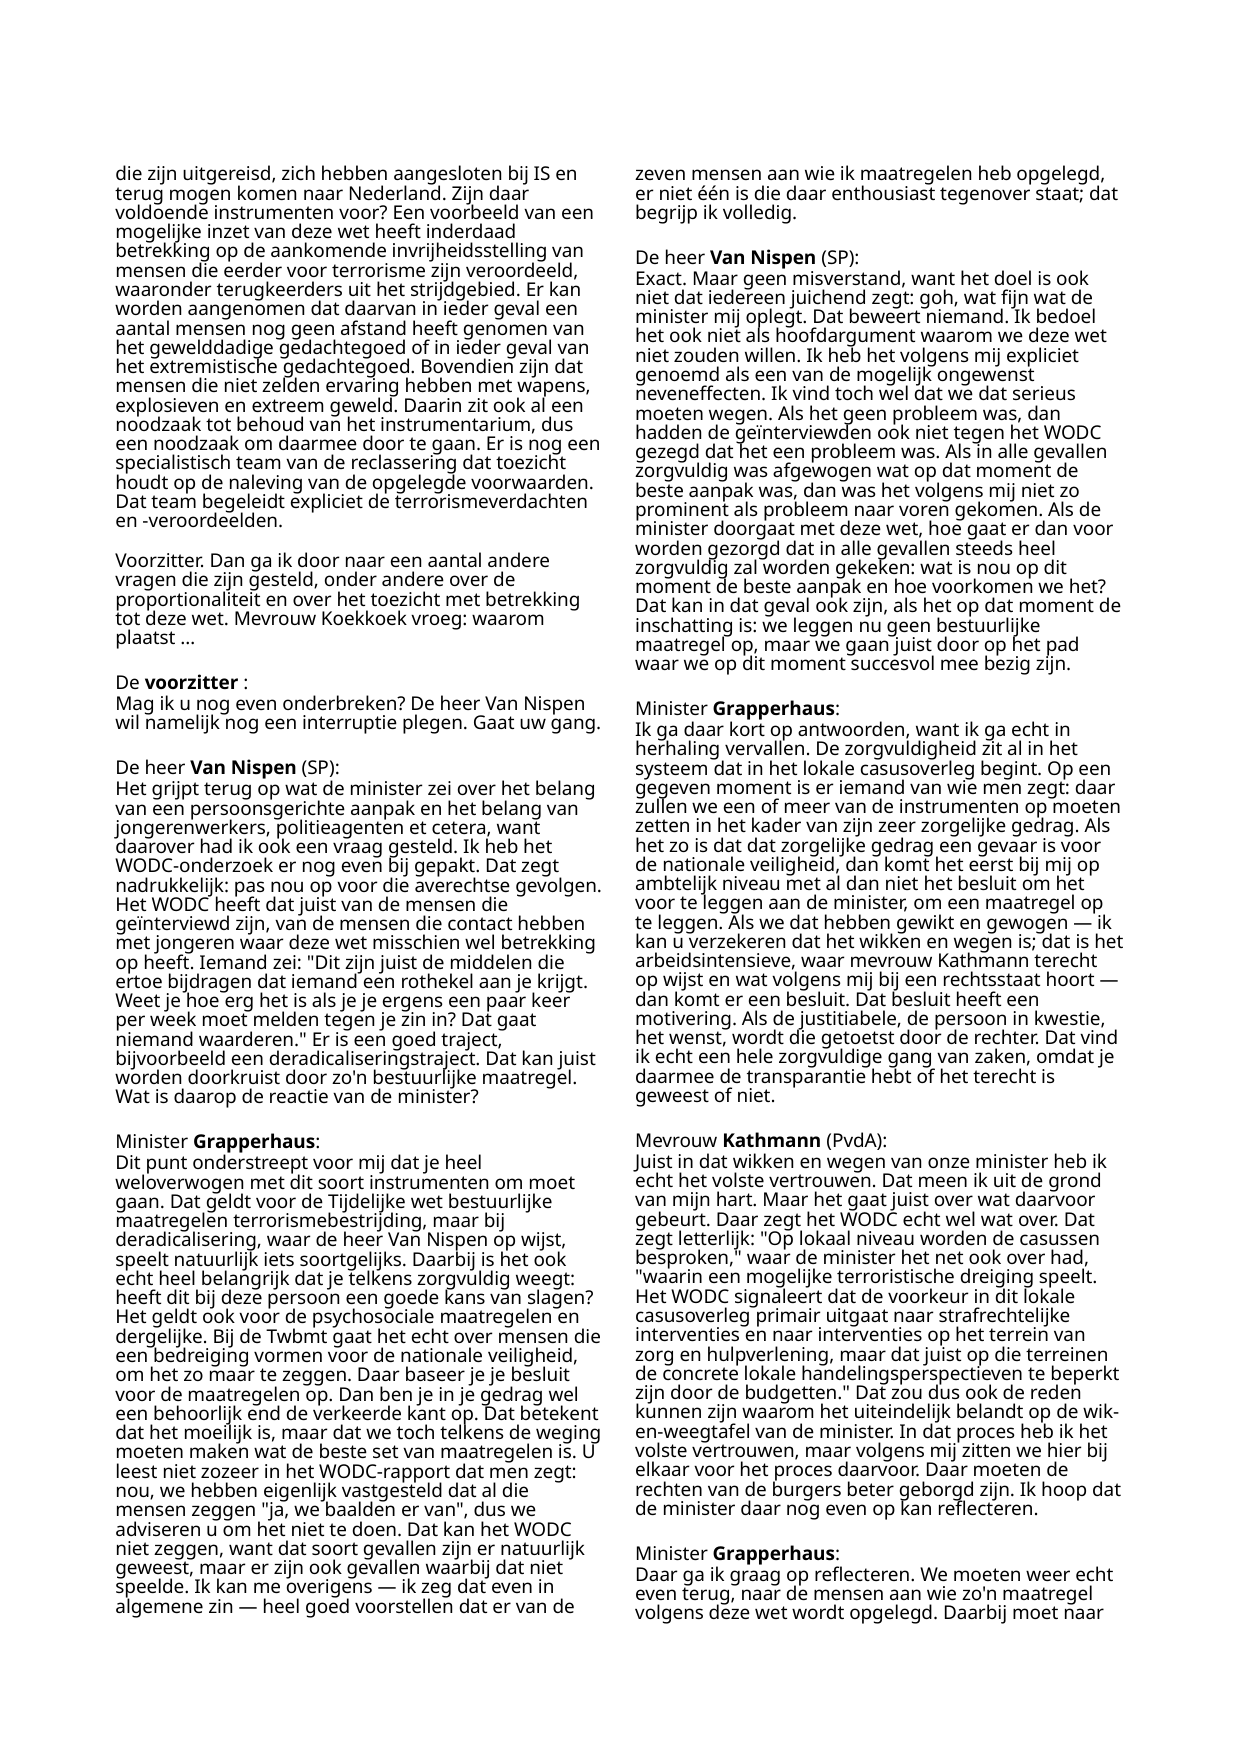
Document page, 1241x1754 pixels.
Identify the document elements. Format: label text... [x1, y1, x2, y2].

text Juist in dat wikken en wegen van onze minister heb ik echt het volste vertrouwen. Dat meen ik uit de grond van mijn hart. Maar het gaat juist over wat daarvoor gebeurt. Daar zegt het WODC echt wel wat over. Dat zegt letterlijk: "Op lokaal niveau worden de casussen besproken," waar de minister het net ook over had, "waarin een mogelijke terroristische dreiging speelt. Het WODC signaleert dat de voorkeur in dit lokale casusoverleg primair uitgaat naar strafrechtelijke interventies en naar interventies op het terrein van zorg en hulpverlening, maar dat juist op die terreinen de concrete lokale handelingsperspectieven te beperkt zijn door de budgetten." Dat zou dus ook de reden kunnen zijn waarom het uiteindelijk belandt op de wik-en-weegtafel van de minister. In dat proces heb ik het volste vertrouwen, maar volgens mij zitten we hier bij elkaar voor het proces daarvoor. Daar moeten de rechten van de burgers beter geborgd zijn. Ik hoop dat de minister daar nog even op kan reflecteren. [635, 1153, 1125, 1519]
text Daar ga ik graag op reflecteren. We moeten weer echt even terug, naar de mensen aan wie zo'n maatregel volgens deze wet wordt opgelegd. Daarbij moet naar [635, 1566, 1125, 1623]
text Minister Grapperhaus: [635, 1540, 1125, 1566]
text Exact. Maar geen misverstand, want het doel is ook niet dat iedereen juichend zegt: goh, wat fijn wat de minister mij oplegt. Dat beweert niemand. Ik bedoel het ook niet als hoofdargument waarom we deze wet niet zouden willen. Ik heb het volgens mij expliciet genoemd als een van de mogelijk ongewenst neveneffecten. Ik vind toch wel dat we dat serieus moeten wegen. Als het geen probleem was, dan hadden de geïnterviewden ook niet tegen het WODC gezegd dat het een probleem was. Als in alle gevallen zorgvuldig was afgewogen wat op dat moment de beste aanpak was, dan was het volgens mij niet zo prominent als probleem naar voren gekomen. Als de minister doorgaat met deze wet, hoe gaat er dan voor worden gezorgd dat in alle gevallen steeds heel zorgvuldig zal worden gekeken: wat is nou op dit moment de beste aanpak en hoe voorkomen we het? Dat kan in dat geval ook zijn, als het op dat moment de inschatting is: we leggen nu geen bestuurlijke maatregel op, maar we gaan juist door op het pad waar we op dit moment succesvol mee bezig zijn. [635, 270, 1125, 674]
text zeven mensen aan wie ik maatregelen heb opgelegd, er niet één is die daar enthousiast tegenover staat; dat begrijp ik volledig. [635, 165, 1125, 223]
text Het grijpt terug op wat de minister zei over het belang van een persoonsgerichte aanpak en het belang van jongerenwerkers, politieagenten et cetera, want daarover had ik ook een vraag gesteld. Ik heb het WODC-onderzoek er nog even bij gepakt. Dat zegt nadrukkelijk: pas nou op voor die averechtse gevolgen. Het WODC heeft dat juist van de mensen die geïnterviewd zijn, van de mensen die contact hebben met jongeren waar deze wet misschien wel betrekking op heeft. Iemand zei: "Dit zijn juist de middelen die ertoe bijdragen dat iemand een rothekel aan je krijgt. Weet je hoe erg het is als je je ergens een paar keer per week moet melden tegen je zin in? Dat gaat niemand waarderen." Er is een goed traject, bijvoorbeeld een deradicaliseringstraject. Dat kan juist worden doorkruist door zo'n bestuurlijke maatregel. Wat is daarop de reactie van de minister? [115, 780, 605, 1108]
text Voorzitter. Dan ga ik door naar een aantal andere vragen die zijn gesteld, onder andere over de proportionaliteit en over het toezicht met betrekking tot deze wet. Mevrouw Koekkoek vroeg: waarom plaatst … [115, 552, 605, 648]
text De voorzitter : [115, 669, 605, 695]
text Minister Grapperhaus: [115, 1129, 605, 1154]
text Minister Grapperhaus: [635, 695, 1125, 721]
text Mag ik u nog even onderbreken? De heer Van Nispen wil namelijk nog een interruptie plegen. Gaat uw gang. [115, 695, 605, 734]
text De heer Van Nispen (SP): [115, 754, 605, 780]
text die zijn uitgereisd, zich hebben aangesloten bij IS en terug mogen komen naar Nederland. Zijn daar voldoende instrumenten voor? Een voorbeeld van een mogelijke inzet van deze wet heeft inderdaad betrekking op de aankomende invrijheidsstelling van mensen die eerder voor terrorisme zijn veroordeeld, waaronder terugkeerders uit het strijdgebied. Er kan worden aangenomen dat daarvan in ieder geval een aantal mensen nog geen afstand heeft genomen van het gewelddadige gedachtegoed of in ieder geval van het extremistische gedachtegoed. Bovendien zijn dat mensen die niet zelden ervaring hebben met wapens, explosieven en extreem geweld. Daarin zit ook al een noodzaak tot behoud van het instrumentarium, dus een noodzaak om daarmee door te gaan. Er is nog een specialistisch team van de reclassering dat toezicht houdt op de naleving van de opgelegde voorwaarden. Dat team begeleidt expliciet de terrorismeverdachten en -veroordeelden. [115, 165, 605, 531]
text Ik ga daar kort op antwoorden, want ik ga echt in herhaling vervallen. De zorgvuldigheid zit al in het systeem dat in het lokale casusoverleg begint. Op een gegeven moment is er iemand van wie men zegt: daar zullen we een of meer van de instrumenten op moeten zetten in het kader van zijn zeer zorgelijke gedrag. Als het zo is dat dat zorgelijke gedrag een gevaar is voor de nationale veiligheid, dan komt het eerst bij mij op ambtelijk niveau met al dan niet het besluit om het voor te leggen aan de minister, om een maatregel op te leggen. Als we dat hebben gewikt en gewogen — ik kan u verzekeren dat het wikken en wegen is; dat is het arbeidsintensieve, waar mevrouw Kathmann terecht op wijst en wat volgens mij bij een rechtsstaat hoort — dan komt er een besluit. Dat besluit heeft een motivering. Als de justitiabele, de persoon in kwestie, het wenst, wordt die getoetst door de rechter. Dat vind ik echt een hele zorgvuldige gang van zaken, omdat je daarmee de transparantie hebt of het terecht is geweest of niet. [635, 721, 1125, 1106]
text Dit punt onderstreept voor mij dat je heel weloverwogen met dit soort instrumenten om moet gaan. Dat geldt voor de Tijdelijke wet bestuurlijke maatregelen terrorismebestrijding, maar bij deradicalisering, waar de heer Van Nispen op wijst, speelt natuurlijk iets soortgelijks. Daarbij is het ook echt heel belangrijk dat je telkens zorgvuldig weegt: heeft dit bij deze persoon een goede kans van slagen? Het geldt ook voor de psychosociale maatregelen en dergelijke. Bij de Twbmt gaat het echt over mensen die een bedreiging vormen voor de nationale veiligheid, om het zo maar te zeggen. Daar baseer je je besluit voor de maatregelen op. Dan ben je in je gedrag wel een behoorlijk end de verkeerde kant op. Dat betekent dat het moeilijk is, maar dat we toch telkens de weging moeten maken wat de beste set van maatregelen is. U leest niet zozeer in het WODC-rapport dat men zegt: nou, we hebben eigenlijk vastgesteld dat al die mensen zeggen "ja, we baalden er van", dus we adviseren u om het niet te doen. Dat kan het WODC niet zeggen, want dat soort gevallen zijn er natuurlijk geweest, maar er zijn ook gevallen waarbij dat niet speelde. Ik kan me overigens — ik zeg dat even in algemene zin — heel goed voorstellen dat er van de [115, 1154, 605, 1617]
text Mevrouw Kathmann (PvdA): [635, 1127, 1125, 1153]
text De heer Van Nispen (SP): [635, 244, 1125, 270]
